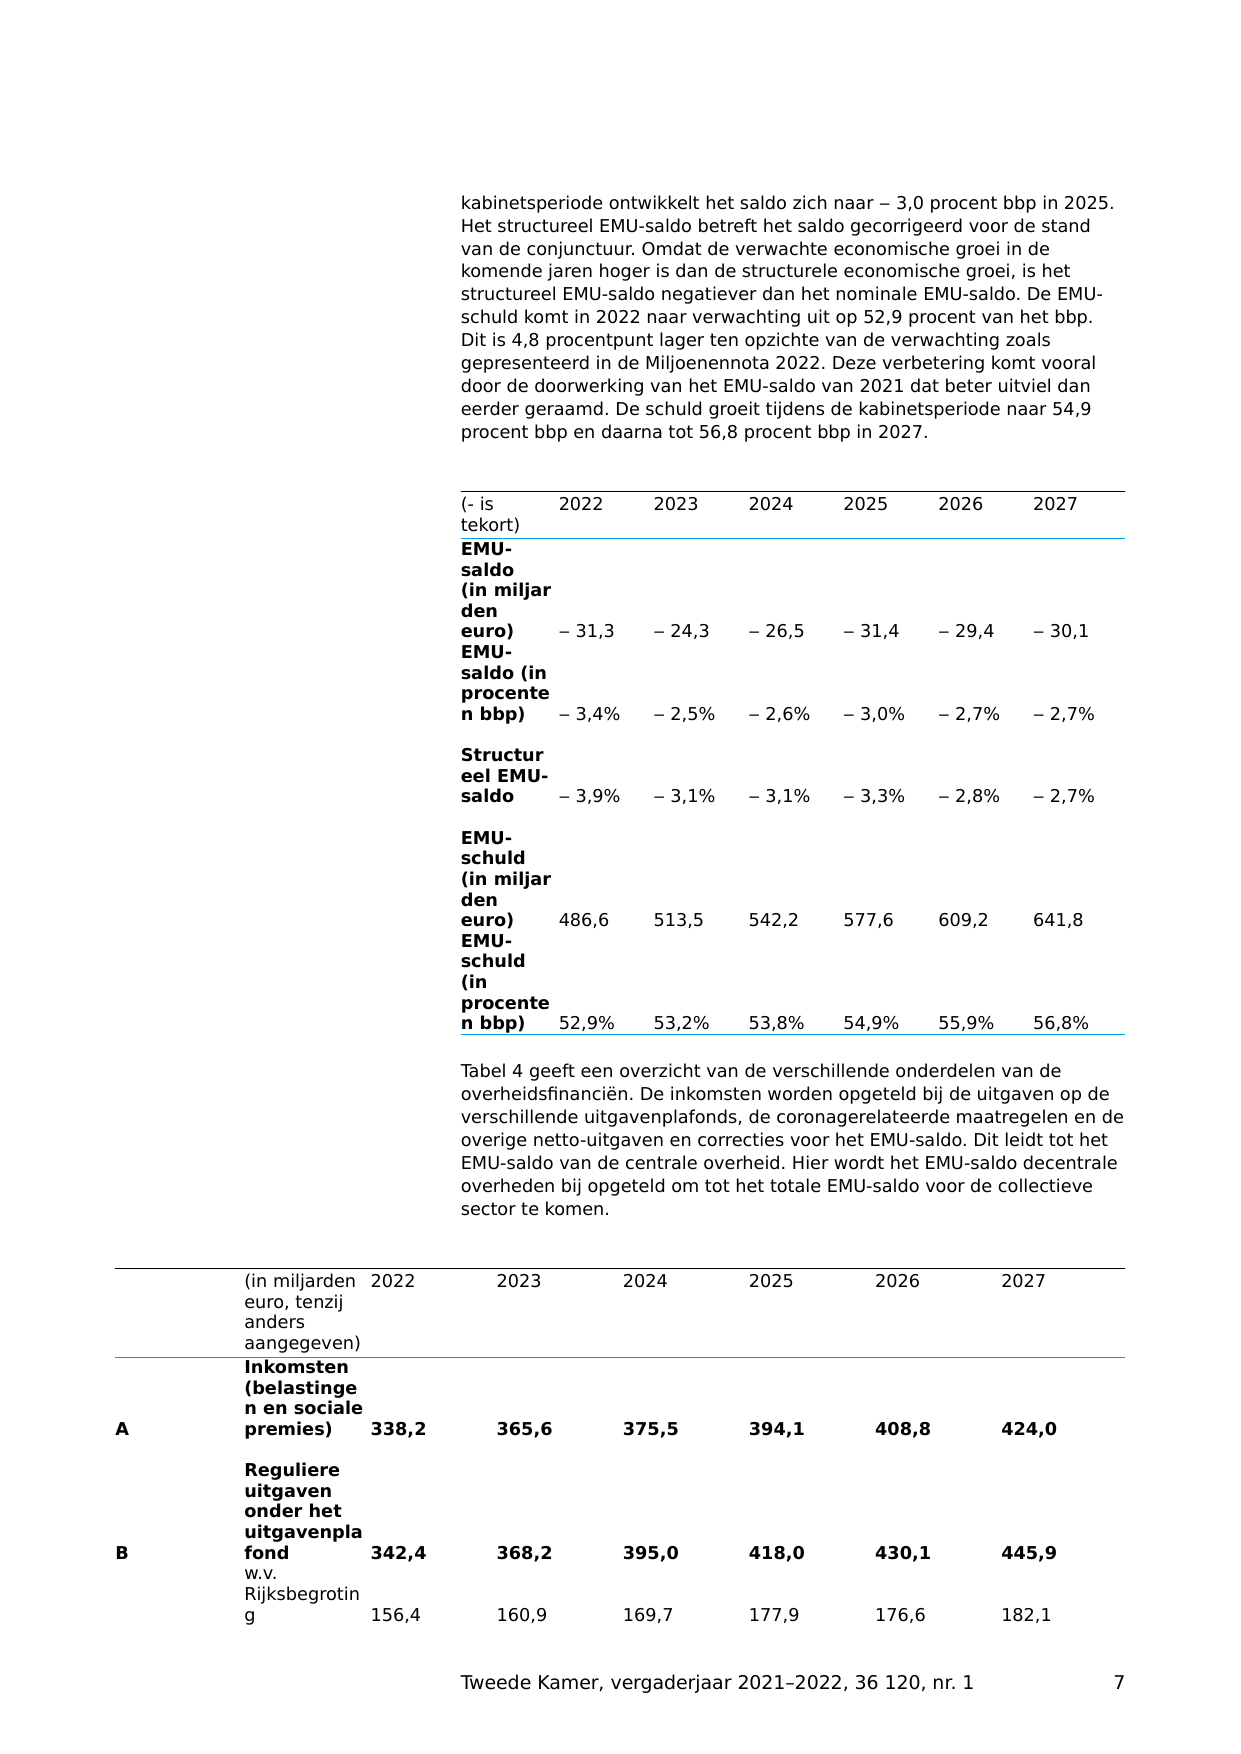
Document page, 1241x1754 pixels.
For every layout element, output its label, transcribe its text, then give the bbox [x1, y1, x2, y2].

table_cell [935, 807, 1030, 828]
table_cell EMU-saldo (in procenten bbp) [461, 642, 556, 724]
table_cell [745, 725, 840, 745]
table_cell [746, 1440, 872, 1460]
table_cell 169,7 [620, 1563, 746, 1625]
table_cell EMU-saldo (in miljarden euro) [461, 539, 556, 642]
table_cell ‒ 3,4% [556, 642, 650, 724]
table_cell EMU-schuld (in procenten bbp) [461, 931, 556, 1034]
table_cell ‒ 29,4 [935, 539, 1030, 642]
table_cell 2026 [935, 492, 1030, 538]
table_cell A [115, 1358, 241, 1439]
table_cell [115, 1269, 241, 1357]
table_cell ‒ 2,6% [745, 642, 840, 724]
table_cell 365,6 [494, 1358, 620, 1439]
table_cell ‒ 3,3% [840, 745, 935, 807]
table_cell B [115, 1460, 241, 1563]
table_cell [115, 1563, 241, 1625]
table_cell 2027 [998, 1269, 1125, 1357]
table_cell [115, 1440, 241, 1460]
table_cell 2025 [840, 492, 935, 538]
table_cell [650, 807, 745, 828]
table_cell [935, 725, 1030, 745]
table_cell ‒ 2,7% [1030, 745, 1125, 807]
table_cell [1030, 807, 1125, 828]
table_header Tabel 4 Ontwikkeling Overheidsfinanciën [115, 1243, 1125, 1268]
table_cell 2024 [620, 1269, 746, 1357]
table_cell 408,8 [872, 1358, 998, 1439]
table_cell 2023 [650, 492, 745, 538]
table_cell 2027 [1030, 492, 1125, 538]
text kabinetsperiode ontwikkelt het saldo zich naar ‒ 3,0 procent bbp in 2025. Het structureel EMU-saldo betreft het saldo gecorrigeerd voor de stand van de conjunctuur. Omdat de verwachte economische groei in de komende jaren hoger is dan de structurele economische groei, is het structureel EMU-saldo negatiever dan het nominale EMU-saldo. De EMU-schuld komt in 2022 naar verwachting uit op 52,9 procent van het bbp. Dit is 4,8 procentpunt lager ten opzichte van de verwachting zoals gepresenteerd in de Miljoenennota 2022. Deze verbetering komt vooral door de doorwerking van het EMU-saldo van 2021 dat beter uitviel dan eerder geraamd. De schuld groeit tijdens de kabinetsperiode naar 54,9 procent bbp en daarna tot 56,8 procent bbp in 2027. [461, 191, 1125, 443]
table_cell [745, 807, 840, 828]
table_cell [241, 1440, 367, 1460]
table_cell 56,8% [1030, 931, 1125, 1034]
table_cell [998, 1440, 1125, 1460]
table_cell 176,6 [872, 1563, 998, 1625]
table_cell ‒ 26,5 [745, 539, 840, 642]
table_cell [461, 807, 556, 828]
table_cell 375,5 [620, 1358, 746, 1439]
table_cell [1030, 725, 1125, 745]
table_cell Reguliere uitgaven onder het uitgavenplafond [241, 1460, 367, 1563]
table_cell [368, 1440, 493, 1460]
table_cell [620, 1440, 746, 1460]
table_cell 2022 [556, 492, 650, 538]
table_cell 445,9 [998, 1460, 1125, 1563]
table_cell 54,9% [840, 931, 935, 1034]
table_cell 338,2 [368, 1358, 493, 1439]
text Tabel 4 geeft een overzicht van de verschillende onderdelen van de overheidsfinanciën. De inkomsten worden opgeteld bij de uitgaven op de verschillende uitgavenplafonds, de coronagerelateerde maatregelen en de overige netto-uitgaven en correcties voor het EMU-saldo. Dit leidt tot het EMU-saldo van de centrale overheid. Hier wordt het EMU-saldo decentrale overheden bij opgeteld om tot het totale EMU-saldo voor de collectieve sector te komen. [461, 1059, 1125, 1220]
table_cell 394,1 [746, 1358, 872, 1439]
table_cell w.v. Rijksbegroting [241, 1563, 367, 1625]
table_cell 641,8 [1030, 828, 1125, 931]
table_cell ‒ 3,1% [745, 745, 840, 807]
table_cell 395,0 [620, 1460, 746, 1563]
table_cell 418,0 [746, 1460, 872, 1563]
table_cell [556, 807, 650, 828]
table_cell 486,6 [556, 828, 650, 931]
table_cell ‒ 31,3 [556, 539, 650, 642]
table_cell [461, 725, 556, 745]
table_cell 160,9 [494, 1563, 620, 1625]
table_cell ‒ 3,0% [840, 642, 935, 724]
table_cell (in miljarden euro, tenzij anders aangegeven) [241, 1269, 367, 1357]
table_cell ‒ 31,4 [840, 539, 935, 642]
table_cell 55,9% [935, 931, 1030, 1034]
table_cell 430,1 [872, 1460, 998, 1563]
table_cell 513,5 [650, 828, 745, 931]
table_cell Inkomsten (belastingen en sociale premies) [241, 1358, 367, 1439]
table_cell [840, 807, 935, 828]
table_cell 53,8% [745, 931, 840, 1034]
table_cell ‒ 3,1% [650, 745, 745, 807]
table_cell ‒ 2,8% [935, 745, 1030, 807]
table_cell ‒ 2,7% [935, 642, 1030, 724]
table_cell 182,1 [998, 1563, 1125, 1625]
table_cell [840, 725, 935, 745]
table_cell 342,4 [368, 1460, 493, 1563]
table_cell ‒ 3,9% [556, 745, 650, 807]
table_cell 577,6 [840, 828, 935, 931]
table_cell 424,0 [998, 1358, 1125, 1439]
table_cell 542,2 [745, 828, 840, 931]
table_cell ‒ 24,3 [650, 539, 745, 642]
table_cell [556, 725, 650, 745]
table_cell ‒ 2,5% [650, 642, 745, 724]
table_header Tabel 3 Kerngegevens EMU-saldo en EMU-schuld [461, 466, 1125, 491]
table_cell EMU-schuld (in miljarden euro) [461, 828, 556, 931]
table_cell [872, 1440, 998, 1460]
table_cell (- is tekort) [461, 492, 556, 538]
table_cell 609,2 [935, 828, 1030, 931]
table_cell 2024 [745, 492, 840, 538]
table_cell Structureel EMU-saldo [461, 745, 556, 807]
table_cell 2023 [494, 1269, 620, 1357]
table_cell ‒ 2,7% [1030, 642, 1125, 724]
table_cell [494, 1440, 620, 1460]
table_cell 52,9% [556, 931, 650, 1034]
table_cell 2026 [872, 1269, 998, 1357]
table_cell 177,9 [746, 1563, 872, 1625]
table_cell 368,2 [494, 1460, 620, 1563]
table_cell 156,4 [368, 1563, 493, 1625]
table_cell ‒ 30,1 [1030, 539, 1125, 642]
table_cell 53,2% [650, 931, 745, 1034]
table_cell 2025 [746, 1269, 872, 1357]
table_cell 2022 [368, 1269, 493, 1357]
table_cell [650, 725, 745, 745]
